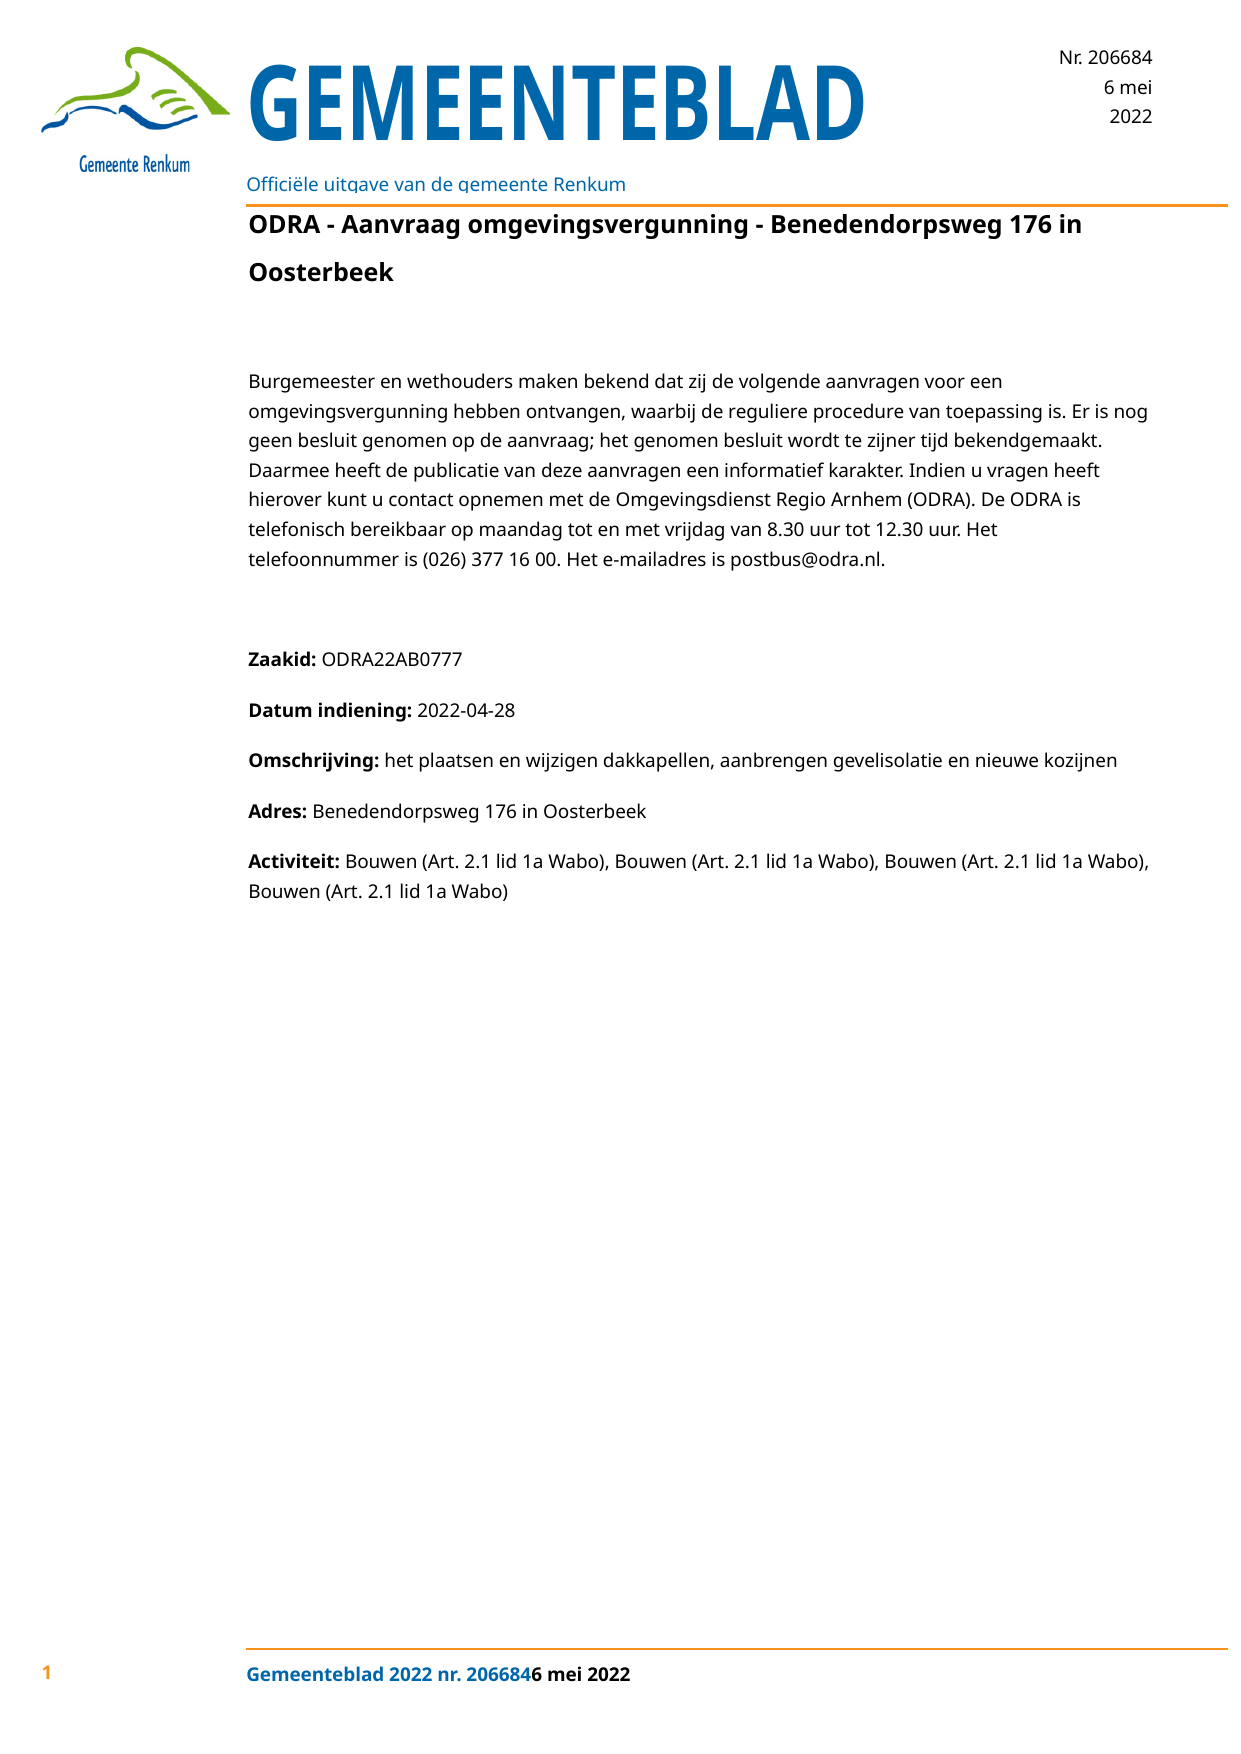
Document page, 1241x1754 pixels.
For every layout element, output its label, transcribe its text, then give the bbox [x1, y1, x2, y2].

text Activiteit: Bouwen (Art. 2.1 lid 1a Wabo), Bouwen (Art. 2.1 lid 1a Wabo), Bouwen (Art. 2.1 lid 1a Wabo), Bouwen (Art. 2.1 lid 1a Wabo) [248, 848, 1152, 904]
text Datum indiening: 2022-04-28 [248, 697, 1152, 723]
text Zaakid: ODRA22AB0777 [248, 647, 1152, 672]
text Burgemeester en wethouders maken bekend dat zij de volgende aanvragen voor een omgevingsvergunning hebben ontvangen, waarbij de reguliere procedure van toepassing is. Er is nog geen besluit genomen op de aanvraag; het genomen besluit wordt te zijner tijd bekendgemaakt. Daarmee heeft de publicatie van deze aanvragen een informatief karakter. Indien u vragen heeft hierover kunt u contact opnemen met de Omgevingsdienst Regio Arnhem (ODRA). De ODRA is telefonisch bereikbaar op maandag tot en met vrijdag van 8.30 uur tot 12.30 uur. Het telefoonnummer is (026) 377 16 00. Het e-mailadres is postbus@odra.nl. [248, 368, 1152, 572]
text Omschrijving: het plaatsen en wijzigen dakkapellen, aanbrengen gevelisolatie en nieuwe kozijnen [248, 747, 1152, 773]
text ODRA - Aanvraag omgevingsvergunning - Benedendorpsweg 176 in Oosterbeek [248, 207, 1152, 288]
text Adres: Benedendorpsweg 176 in Oosterbeek [248, 798, 1152, 824]
picture [41, 47, 231, 172]
